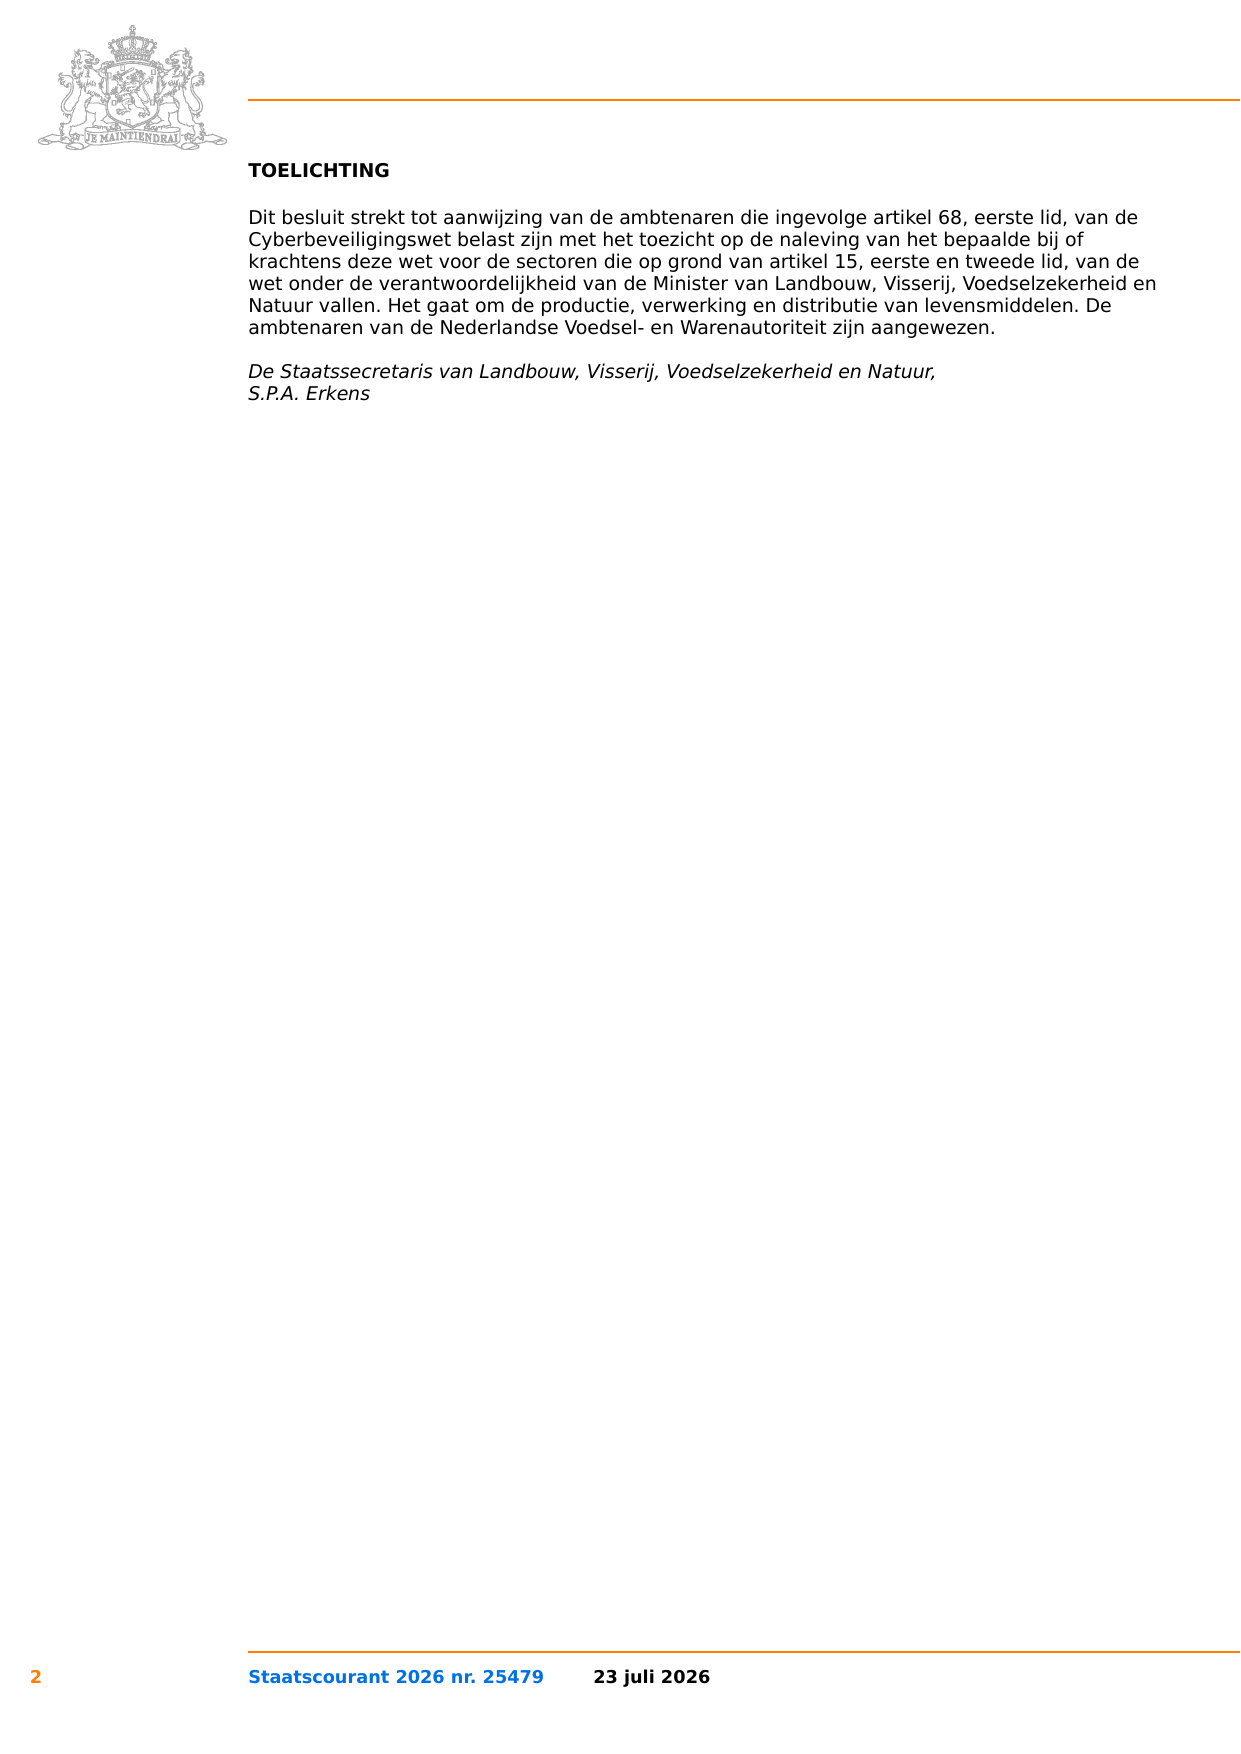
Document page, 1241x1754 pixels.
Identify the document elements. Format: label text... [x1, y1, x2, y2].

picture [38, 25, 227, 150]
subtitle TOELICHTING [248, 160, 1163, 182]
text De Staatssecretaris van Landbouw, Visserij, Voedselzekerheid en Natuur, S.P.A. Erkens [248, 361, 1163, 404]
text Dit besluit strekt tot aanwijzing van de ambtenaren die ingevolge artikel 68, eerste lid, van de Cyberbeveiligingswet belast zijn met het toezicht op de naleving van het bepaalde bij of krachtens deze wet voor de sectoren die op grond van artikel 15, eerste en tweede lid, van de wet onder de verantwoordelijkheid van de Minister van Landbouw, Visserij, Voedselzekerheid en Natuur vallen. Het gaat om de productie, verwerking en distributie van levensmiddelen. De ambtenaren van de Nederlandse Voedsel- en Warenautoriteit zijn aangewezen. [248, 207, 1163, 339]
